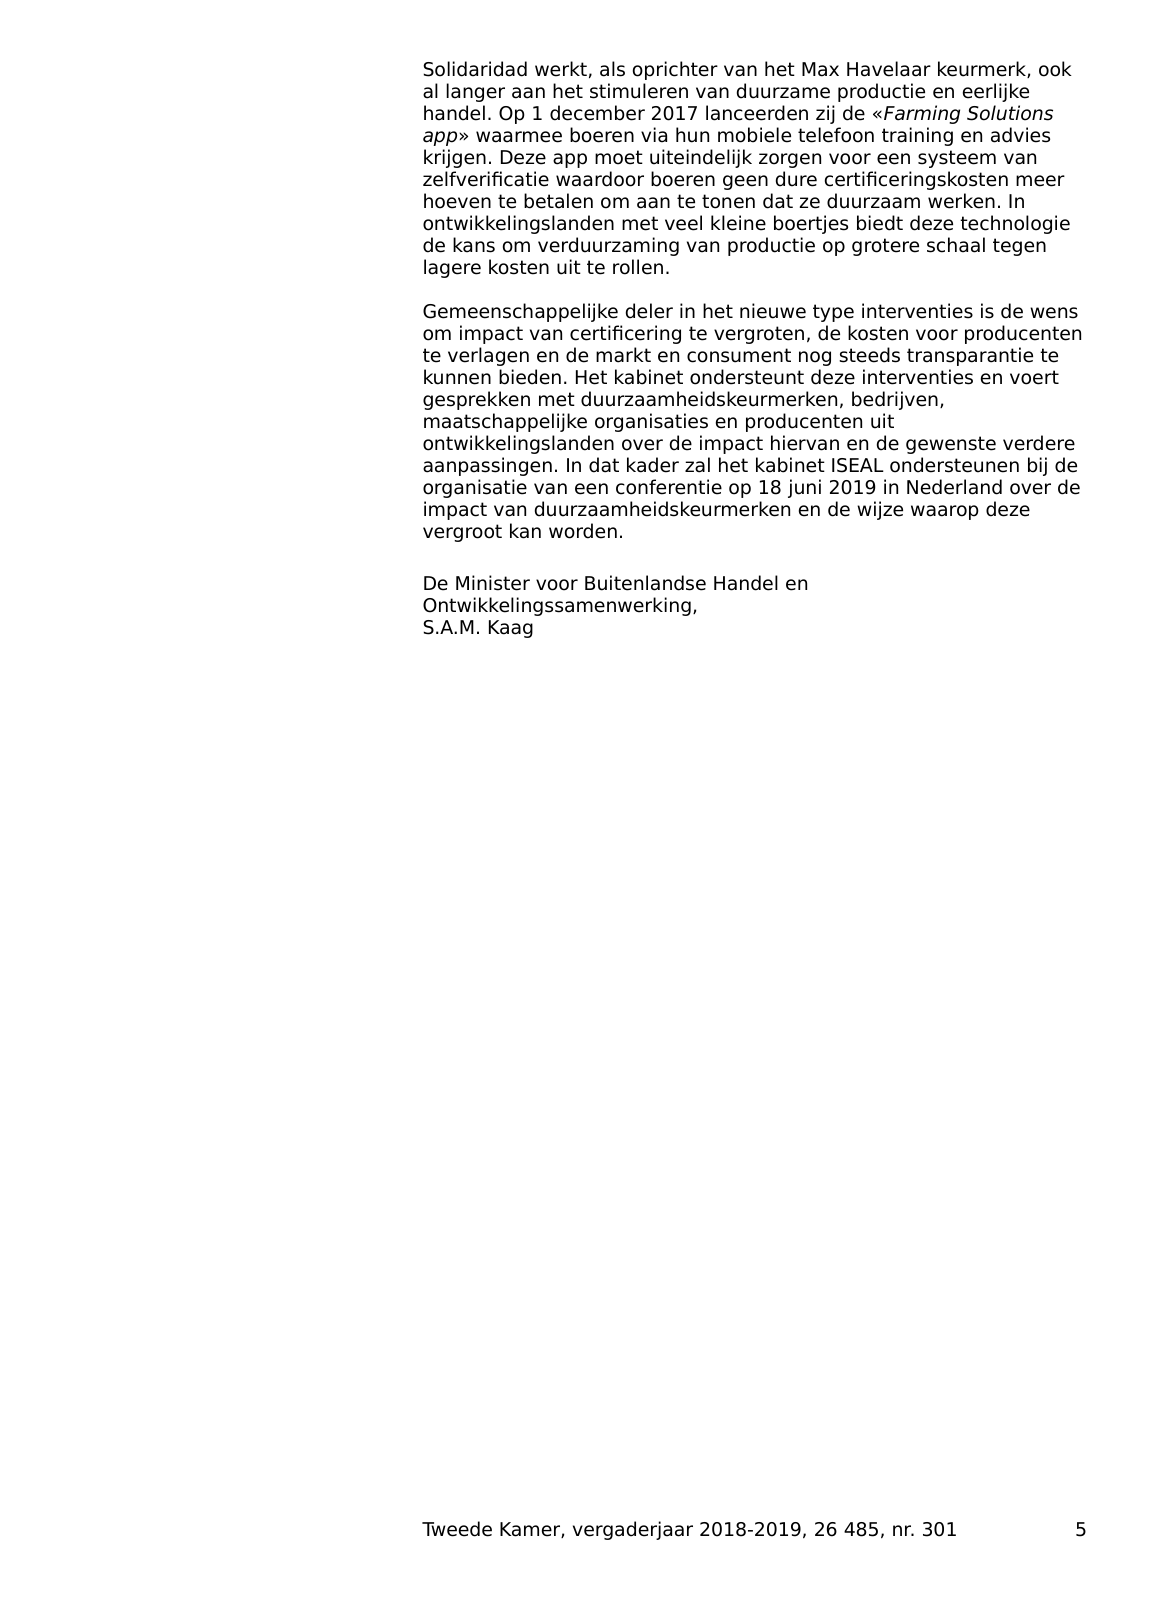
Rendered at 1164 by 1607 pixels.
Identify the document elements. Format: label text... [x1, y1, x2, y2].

text De Minister voor Buitenlandse Handel en Ontwikkelingssamenwerking, S.A.M. Kaag [422, 573, 1087, 639]
text Solidaridad werkt, als oprichter van het Max Havelaar keurmerk, ook al langer aan het stimuleren van duurzame productie en eerlijke handel. Op 1 december 2017 lanceerden zij de «Farming Solutions app» waarmee boeren via hun mobiele telefoon training en advies krijgen. Deze app moet uiteindelijk zorgen voor een systeem van zelfverificatie waardoor boeren geen dure certificeringskosten meer hoeven te betalen om aan te tonen dat ze duurzaam werken. In ontwikkelingslanden met veel kleine boertjes biedt deze technologie de kans om verduurzaming van productie op grotere schaal tegen lagere kosten uit te rollen. [422, 59, 1087, 279]
text Gemeenschappelijke deler in het nieuwe type interventies is de wens om impact van certificering te vergroten, de kosten voor producenten te verlagen en de markt en consument nog steeds transparantie te kunnen bieden. Het kabinet ondersteunt deze interventies en voert gesprekken met duurzaamheidskeurmerken, bedrijven, maatschappelijke organisaties en producenten uit ontwikkelingslanden over de impact hiervan en de gewenste verdere aanpassingen. In dat kader zal het kabinet ISEAL ondersteunen bij de organisatie van een conferentie op 18 juni 2019 in Nederland over de impact van duurzaamheidskeurmerken en de wijze waarop deze vergroot kan worden. [422, 301, 1087, 543]
